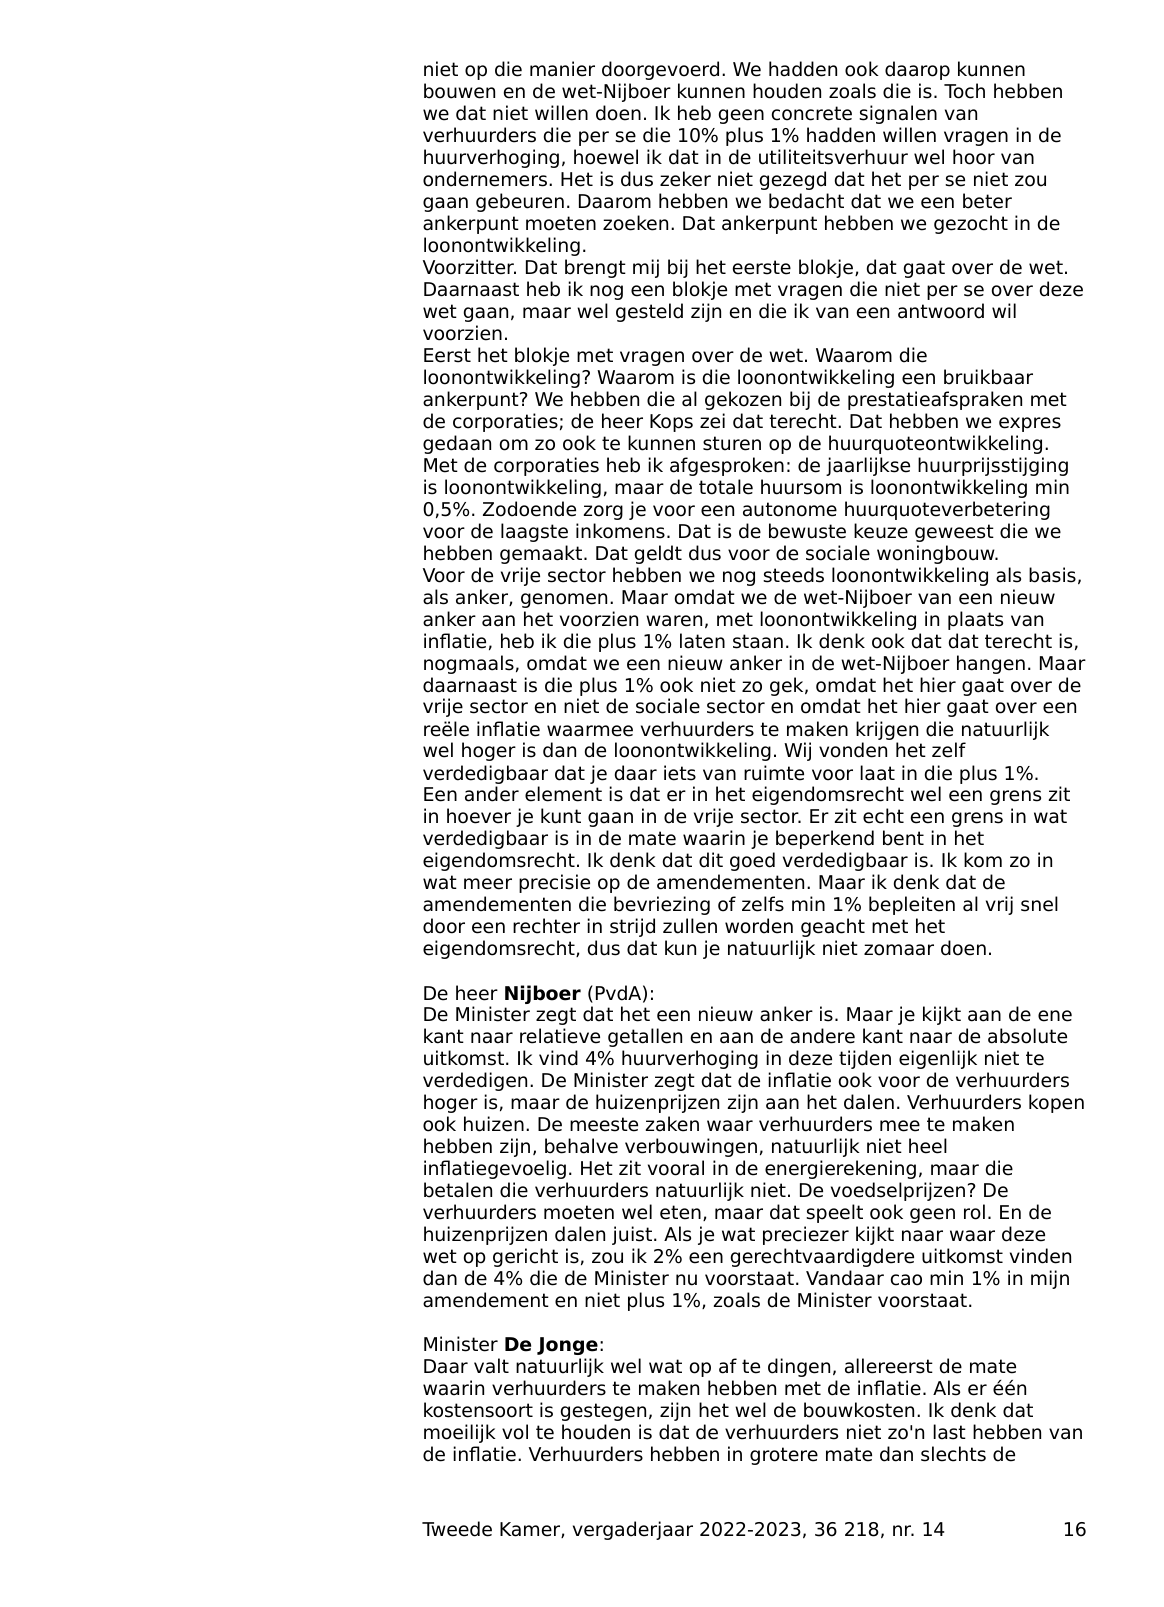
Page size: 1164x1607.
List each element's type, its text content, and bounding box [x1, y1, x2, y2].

text Voor de vrije sector hebben we nog steeds loonontwikkeling als basis, als anker, genomen. Maar omdat we de wet-Nijboer van een nieuw anker aan het voorzien waren, met loonontwikkeling in plaats van inflatie, heb ik die plus 1% laten staan. Ik denk ook dat dat terecht is, nogmaals, omdat we een nieuw anker in de wet-Nijboer hangen. Maar daarnaast is die plus 1% ook niet zo gek, omdat het hier gaat over de vrije sector en niet de sociale sector en omdat het hier gaat over een reële inflatie waarmee verhuurders te maken krijgen die natuurlijk wel hoger is dan de loonontwikkeling. Wij vonden het zelf verdedigbaar dat je daar iets van ruimte voor laat in die plus 1%. [422, 564, 1087, 784]
text Minister De Jonge: [422, 1334, 1087, 1356]
text Een ander element is dat er in het eigendomsrecht wel een grens zit in hoever je kunt gaan in de vrije sector. Er zit echt een grens in wat verdedigbaar is in de mate waarin je beperkend bent in het eigendomsrecht. Ik denk dat dit goed verdedigbaar is. Ik kom zo in wat meer precisie op de amendementen. Maar ik denk dat de amendementen die bevriezing of zelfs min 1% bepleiten al vrij snel door een rechter in strijd zullen worden geacht met het eigendomsrecht, dus dat kun je natuurlijk niet zomaar doen. [422, 784, 1087, 960]
text Eerst het blokje met vragen over de wet. Waarom die loonontwikkeling? Waarom is die loonontwikkeling een bruikbaar ankerpunt? We hebben die al gekozen bij de prestatieafspraken met de corporaties; de heer Kops zei dat terecht. Dat hebben we expres gedaan om zo ook te kunnen sturen op de huurquoteontwikkeling. Met de corporaties heb ik afgesproken: de jaarlijkse huurprijsstijging is loonontwikkeling, maar de totale huursom is loonontwikkeling min 0,5%. Zodoende zorg je voor een autonome huurquoteverbetering voor de laagste inkomens. Dat is de bewuste keuze geweest die we hebben gemaakt. Dat geldt dus voor de sociale woningbouw. [422, 345, 1087, 564]
text Voorzitter. Dat brengt mij bij het eerste blokje, dat gaat over de wet. Daarnaast heb ik nog een blokje met vragen die niet per se over deze wet gaan, maar wel gesteld zijn en die ik van een antwoord wil voorzien. [422, 257, 1087, 345]
text De heer Nijboer (PvdA): [422, 982, 1087, 1004]
text niet op die manier doorgevoerd. We hadden ook daarop kunnen bouwen en de wet-Nijboer kunnen houden zoals die is. Toch hebben we dat niet willen doen. Ik heb geen concrete signalen van verhuurders die per se die 10% plus 1% hadden willen vragen in de huurverhoging, hoewel ik dat in de utiliteitsverhuur wel hoor van ondernemers. Het is dus zeker niet gezegd dat het per se niet zou gaan gebeuren. Daarom hebben we bedacht dat we een beter ankerpunt moeten zoeken. Dat ankerpunt hebben we gezocht in de loonontwikkeling. [422, 59, 1087, 257]
text Daar valt natuurlijk wel wat op af te dingen, allereerst de mate waarin verhuurders te maken hebben met de inflatie. Als er één kostensoort is gestegen, zijn het wel de bouwkosten. Ik denk dat moeilijk vol te houden is dat de verhuurders niet zo'n last hebben van de inflatie. Verhuurders hebben in grotere mate dan slechts de [422, 1356, 1087, 1466]
text De Minister zegt dat het een nieuw anker is. Maar je kijkt aan de ene kant naar relatieve getallen en aan de andere kant naar de absolute uitkomst. Ik vind 4% huurverhoging in deze tijden eigenlijk niet te verdedigen. De Minister zegt dat de inflatie ook voor de verhuurders hoger is, maar de huizenprijzen zijn aan het dalen. Verhuurders kopen ook huizen. De meeste zaken waar verhuurders mee te maken hebben zijn, behalve verbouwingen, natuurlijk niet heel inflatiegevoelig. Het zit vooral in de energierekening, maar die betalen die verhuurders natuurlijk niet. De voedselprijzen? De verhuurders moeten wel eten, maar dat speelt ook geen rol. En de huizenprijzen dalen juist. Als je wat preciezer kijkt naar waar deze wet op gericht is, zou ik 2% een gerechtvaardigdere uitkomst vinden dan de 4% die de Minister nu voorstaat. Vandaar cao min 1% in mijn amendement en niet plus 1%, zoals de Minister voorstaat. [422, 1004, 1087, 1312]
